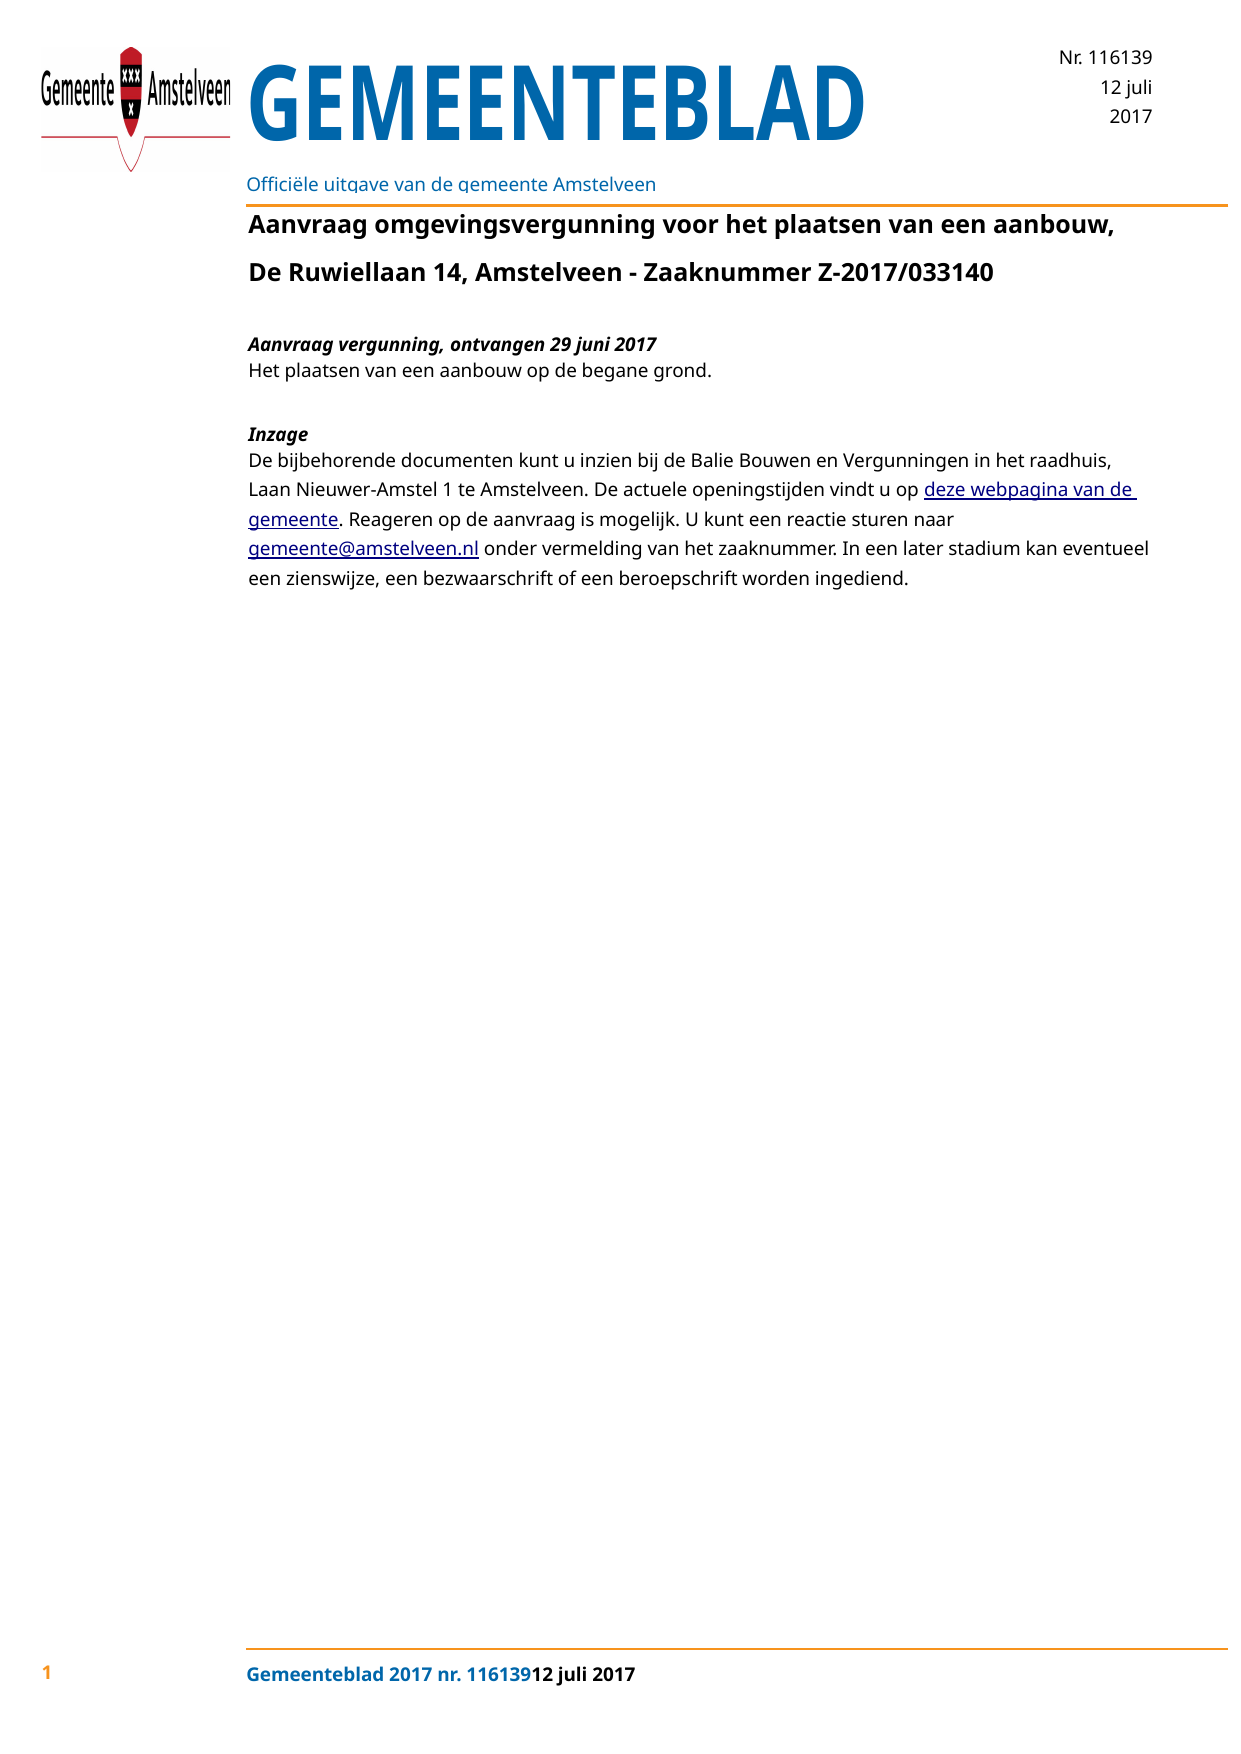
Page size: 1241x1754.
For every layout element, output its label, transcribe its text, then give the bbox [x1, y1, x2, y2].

picture [41, 47, 231, 172]
text Het plaatsen van een aanbouw op de begane grond. [248, 357, 1152, 383]
text Aanvraag vergunning, ontvangen 29 juni 2017 [248, 331, 1152, 357]
text Inzage [248, 421, 1152, 447]
text De bijbehorende documenten kunt u inzien bij de Balie Bouwen en Vergunningen in het raadhuis, Laan Nieuwer-Amstel 1 te Amstelveen. De actuele openingstijden vindt u op deze webpagina van de gemeente. Reageren op de aanvraag is mogelijk. U kunt een reactie sturen naar gemeente@amstelveen.nl onder vermelding van het zaaknummer. In een later stadium kan eventueel een zienswijze, een bezwaarschrift of een beroepschrift worden ingediend. [248, 447, 1152, 591]
text Aanvraag omgevingsvergunning voor het plaatsen van een aanbouw, De Ruwiellaan 14, Amstelveen - Zaaknummer Z-2017/033140 [248, 207, 1152, 288]
